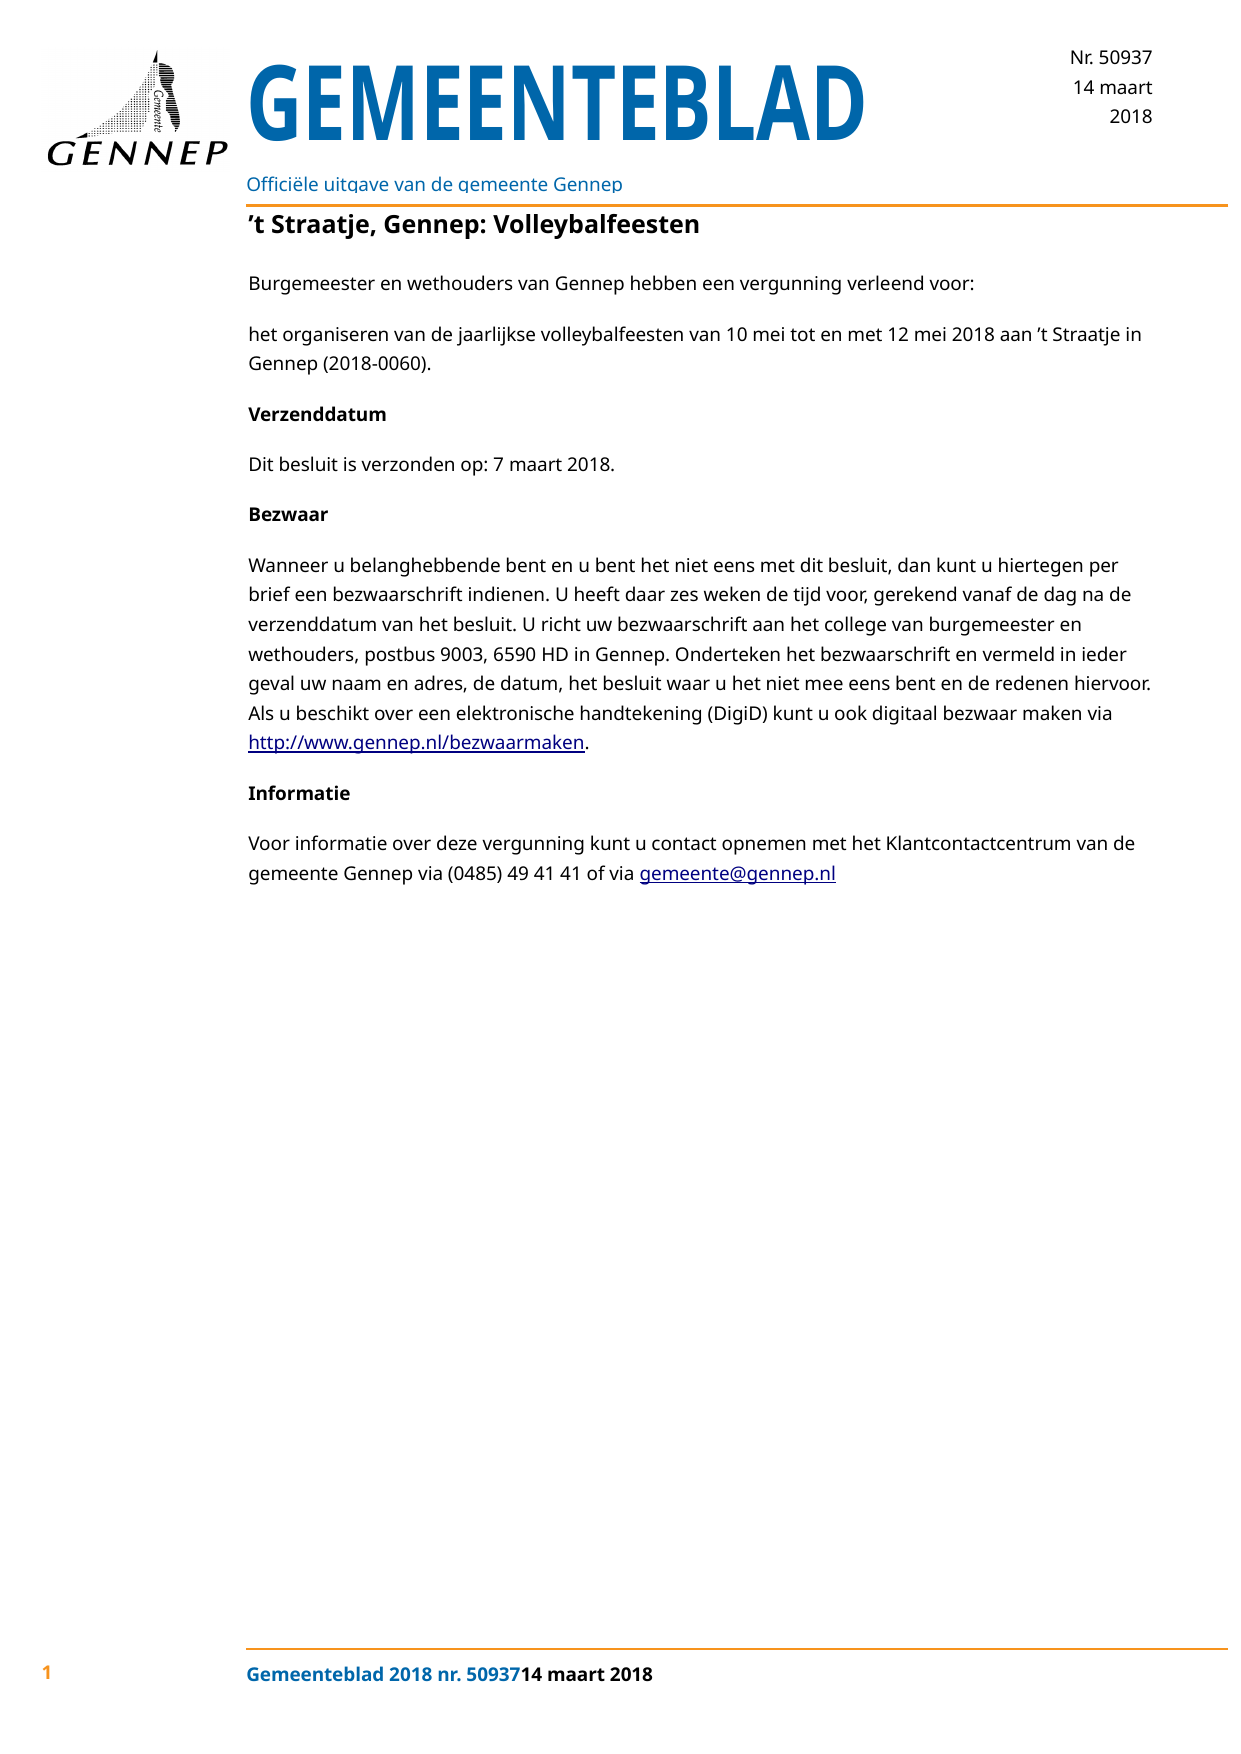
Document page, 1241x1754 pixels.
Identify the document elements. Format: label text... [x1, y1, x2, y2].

text Burgemeester en wethouders van Gennep hebben een vergunning verleend voor: [248, 270, 1152, 296]
text Dit besluit is verzonden op: 7 maart 2018. [248, 451, 1152, 477]
text het organiseren van de jaarlijkse volleybalfeesten van 10 mei tot en met 12 mei 2018 aan ’t Straatje in Gennep (2018-0060). [248, 321, 1152, 376]
text Verzenddatum [248, 401, 1152, 426]
picture [41, 47, 231, 172]
text ’t Straatje, Gennep: Volleybalfeesten [248, 207, 1152, 241]
text Informatie [248, 780, 1152, 806]
text Bezwaar [248, 502, 1152, 527]
text Wanneer u belanghebbende bent en u bent het niet eens met dit besluit, dan kunt u hiertegen per brief een bezwaarschrift indienen. U heeft daar zes weken de tijd voor, gerekend vanaf de dag na de verzenddatum van het besluit. U richt uw bezwaarschrift aan het college van burgemeester en wethouders, postbus 9003, 6590 HD in Gennep. Onderteken het bezwaarschrift en vermeld in ieder geval uw naam en adres, de datum, het besluit waar u het niet mee eens bent en de redenen hiervoor. Als u beschikt over een elektronische handtekening (DigiD) kunt u ook digitaal bezwaar maken via http://www.gennep.nl/bezwaarmaken. [248, 552, 1152, 755]
text Voor informatie over deze vergunning kunt u contact opnemen met het Klantcontactcentrum van de gemeente Gennep via (0485) 49 41 41 of via gemeente@gennep.nl [248, 830, 1152, 886]
